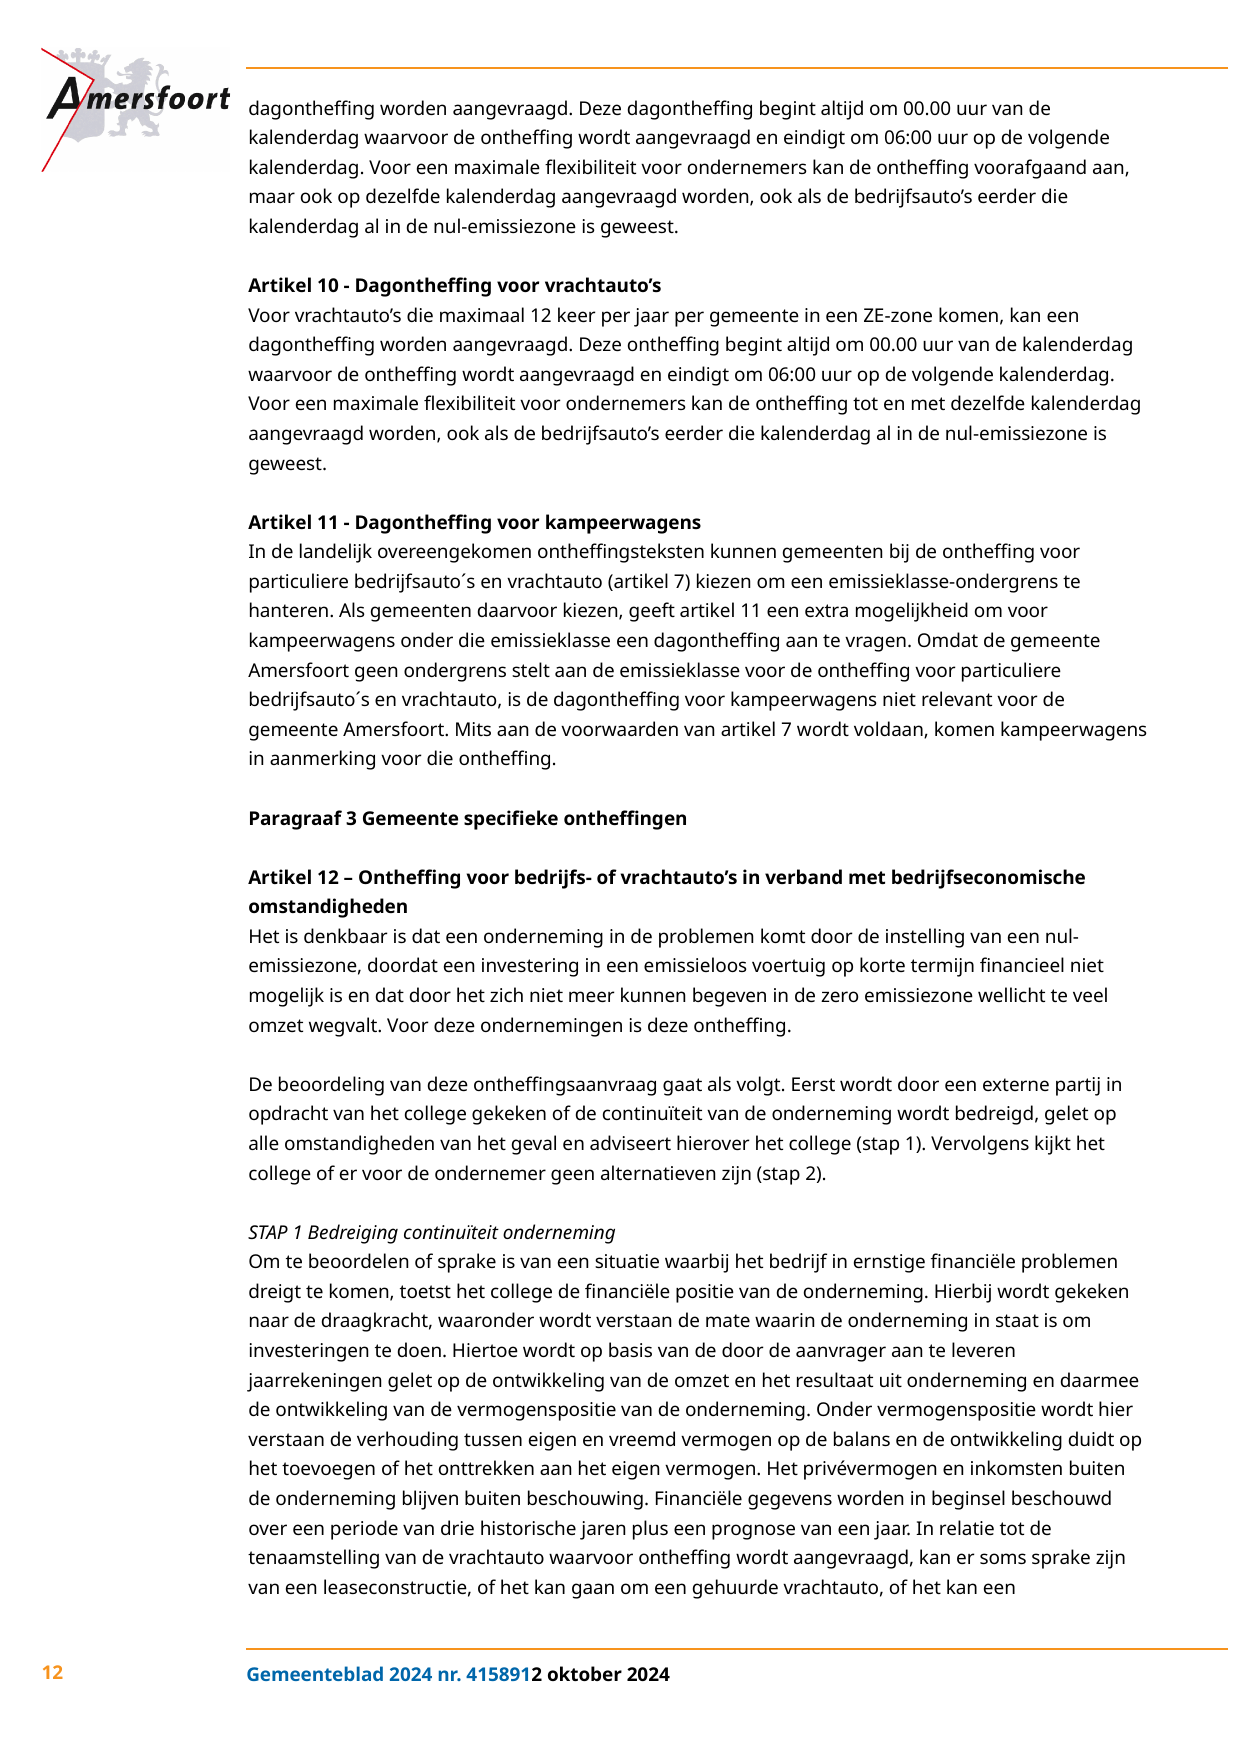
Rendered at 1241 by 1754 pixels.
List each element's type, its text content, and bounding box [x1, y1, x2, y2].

text Artikel 10 - Dagontheffing voor vrachtauto’s [248, 272, 1152, 298]
text STAP 1 Bedreiging continuïteit onderneming [248, 1219, 1152, 1245]
text Artikel 12 – Ontheffing voor bedrijfs- of vrachtauto’s in verband met bedrijfseconomische omstandigheden [248, 864, 1152, 919]
text dagontheffing worden aangevraagd. Deze dagontheffing begint altijd om 00.00 uur van de kalenderdag waarvoor de ontheffing wordt aangevraagd en eindigt om 06:00 uur op de volgende kalenderdag. Voor een maximale flexibiliteit voor ondernemers kan de ontheffing voorafgaand aan, maar ook op dezelfde kalenderdag aangevraagd worden, ook als de bedrijfsauto’s eerder die kalenderdag al in de nul-emissiezone is geweest. [248, 95, 1152, 239]
picture [41, 47, 231, 172]
text De beoordeling van deze ontheffingsaanvraag gaat als volgt. Eerst wordt door een externe partij in opdracht van het college gekeken of de continuïteit van de onderneming wordt bedreigd, gelet op alle omstandigheden van het geval en adviseert hierover het college (stap 1). Vervolgens kijkt het college of er voor de ondernemer geen alternatieven zijn (stap 2). [248, 1071, 1152, 1186]
text Paragraaf 3 Gemeente specifieke ontheffingen [248, 805, 1152, 831]
text Artikel 11 - Dagontheffing voor kampeerwagens [248, 509, 1152, 535]
text Voor vrachtauto’s die maximaal 12 keer per jaar per gemeente in een ZE-zone komen, kan een dagontheffing worden aangevraagd. Deze ontheffing begint altijd om 00.00 uur van de kalenderdag waarvoor de ontheffing wordt aangevraagd en eindigt om 06:00 uur op de volgende kalenderdag. Voor een maximale flexibiliteit voor ondernemers kan de ontheffing tot en met dezelfde kalenderdag aangevraagd worden, ook als de bedrijfsauto’s eerder die kalenderdag al in de nul-emissiezone is geweest. [248, 302, 1152, 476]
text Om te beoordelen of sprake is van een situatie waarbij het bedrijf in ernstige financiële problemen dreigt te komen, toetst het college de financiële positie van de onderneming. Hierbij wordt gekeken naar de draagkracht, waaronder wordt verstaan de mate waarin de onderneming in staat is om investeringen te doen. Hiertoe wordt op basis van de door de aanvrager aan te leveren jaarrekeningen gelet op de ontwikkeling van de omzet en het resultaat uit onderneming en daarmee de ontwikkeling van de vermogenspositie van de onderneming. Onder vermogenspositie wordt hier verstaan de verhouding tussen eigen en vreemd vermogen op de balans en de ontwikkeling duidt op het toevoegen of het onttrekken aan het eigen vermogen. Het privévermogen en inkomsten buiten de onderneming blijven buiten beschouwing. Financiële gegevens worden in beginsel beschouwd over een periode van drie historische jaren plus een prognose van een jaar. In relatie tot de tenaamstelling van de vrachtauto waarvoor ontheffing wordt aangevraagd, kan er soms sprake zijn van een leaseconstructie, of het kan gaan om een gehuurde vrachtauto, of het kan een [248, 1248, 1152, 1600]
text In de landelijk overeengekomen ontheffingsteksten kunnen gemeenten bij de ontheffing voor particuliere bedrijfsauto´s en vrachtauto (artikel 7) kiezen om een emissieklasse-ondergrens te hanteren. Als gemeenten daarvoor kiezen, geeft artikel 11 een extra mogelijkheid om voor kampeerwagens onder die emissieklasse een dagontheffing aan te vragen. Omdat de gemeente Amersfoort geen ondergrens stelt aan de emissieklasse voor de ontheffing voor particuliere bedrijfsauto´s en vrachtauto, is de dagontheffing voor kampeerwagens niet relevant voor de gemeente Amersfoort. Mits aan de voorwaarden van artikel 7 wordt voldaan, komen kampeerwagens in aanmerking voor die ontheffing. [248, 538, 1152, 771]
text Het is denkbaar is dat een onderneming in de problemen komt door de instelling van een nul-emissiezone, doordat een investering in een emissieloos voertuig op korte termijn financieel niet mogelijk is en dat door het zich niet meer kunnen begeven in de zero emissiezone wellicht te veel omzet wegvalt. Voor deze ondernemingen is deze ontheffing. [248, 923, 1152, 1038]
